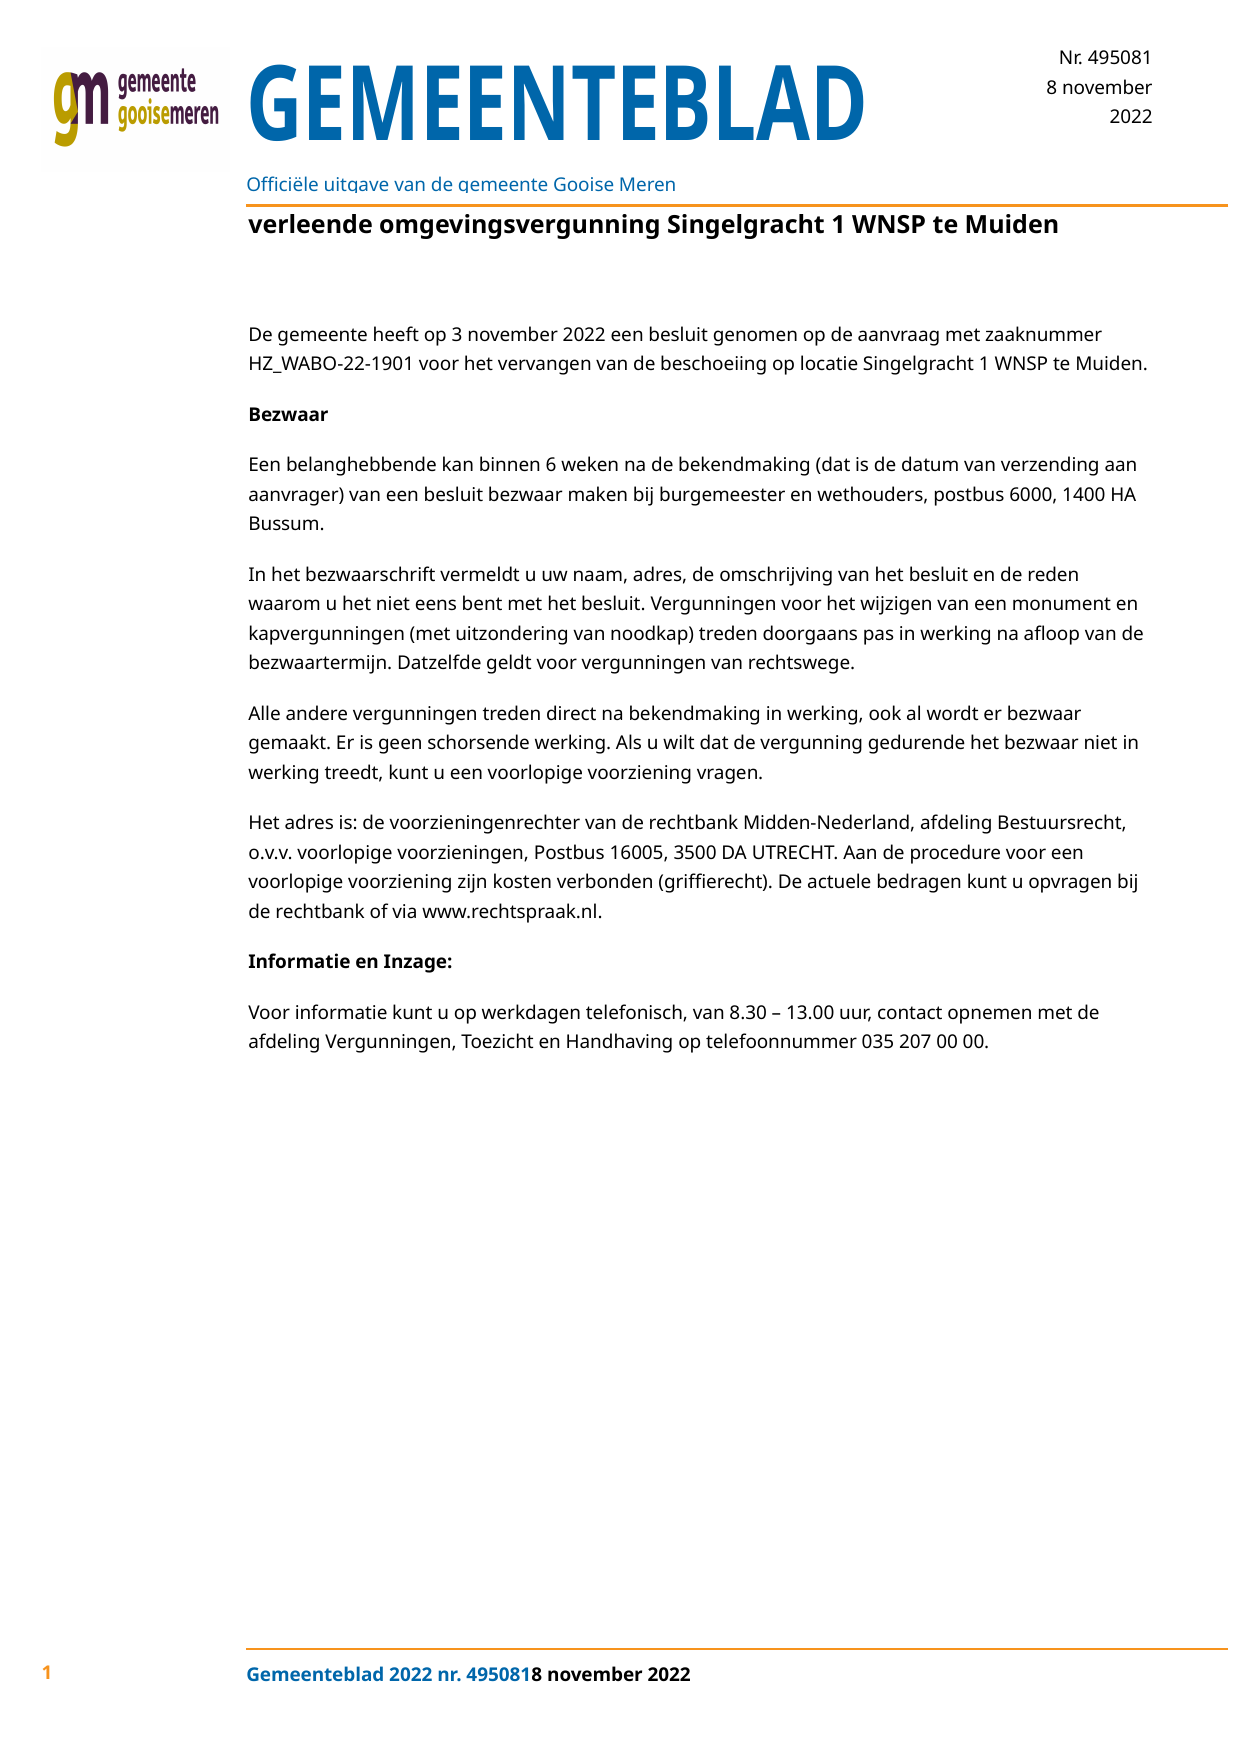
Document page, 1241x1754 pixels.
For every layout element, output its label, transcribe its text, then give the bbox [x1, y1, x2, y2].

text verleende omgevingsvergunning Singelgracht 1 WNSP te Muiden [248, 207, 1152, 241]
text Een belanghebbende kan binnen 6 weken na de bekendmaking (dat is de datum van verzending aan aanvrager) van een besluit bezwaar maken bij burgemeester en wethouders, postbus 6000, 1400 HA Bussum. [248, 451, 1152, 536]
text Alle andere vergunningen treden direct na bekendmaking in werking, ook al wordt er bezwaar gemaakt. Er is geen schorsende werking. Als u wilt dat de vergunning gedurende het bezwaar niet in werking treedt, kunt u een voorlopige voorziening vragen. [248, 700, 1152, 785]
text In het bezwaarschrift vermeldt u uw naam, adres, de omschrijving van het besluit en de reden waarom u het niet eens bent met het besluit. Vergunningen voor het wijzigen van een monument en kapvergunningen (met uitzondering van noodkap) treden doorgaans pas in werking na afloop van de bezwaartermijn. Datzelfde geldt voor vergunningen van rechtswege. [248, 561, 1152, 675]
text Het adres is: de voorzieningenrechter van de rechtbank Midden-Nederland, afdeling Bestuursrecht, o.v.v. voorlopige voorzieningen, Postbus 16005, 3500 DA UTRECHT. Aan de procedure voor een voorlopige voorziening zijn kosten verbonden (griffierecht). De actuele bedragen kunt u opvragen bij de rechtbank of via www.rechtspraak.nl. [248, 809, 1152, 924]
text Voor informatie kunt u op werkdagen telefonisch, van 8.30 – 13.00 uur, contact opnemen met de afdeling Vergunningen, Toezicht en Handhaving op telefoonnummer 035 207 00 00. [248, 999, 1152, 1054]
text Informatie en Inzage: [248, 949, 1152, 974]
picture [41, 47, 231, 172]
text De gemeente heeft op 3 november 2022 een besluit genomen op de aanvraag met zaaknummer HZ_WABO-22-1901 voor het vervangen van de beschoeiing op locatie Singelgracht 1 WNSP te Muiden. [248, 321, 1152, 376]
text Bezwaar [248, 401, 1152, 426]
